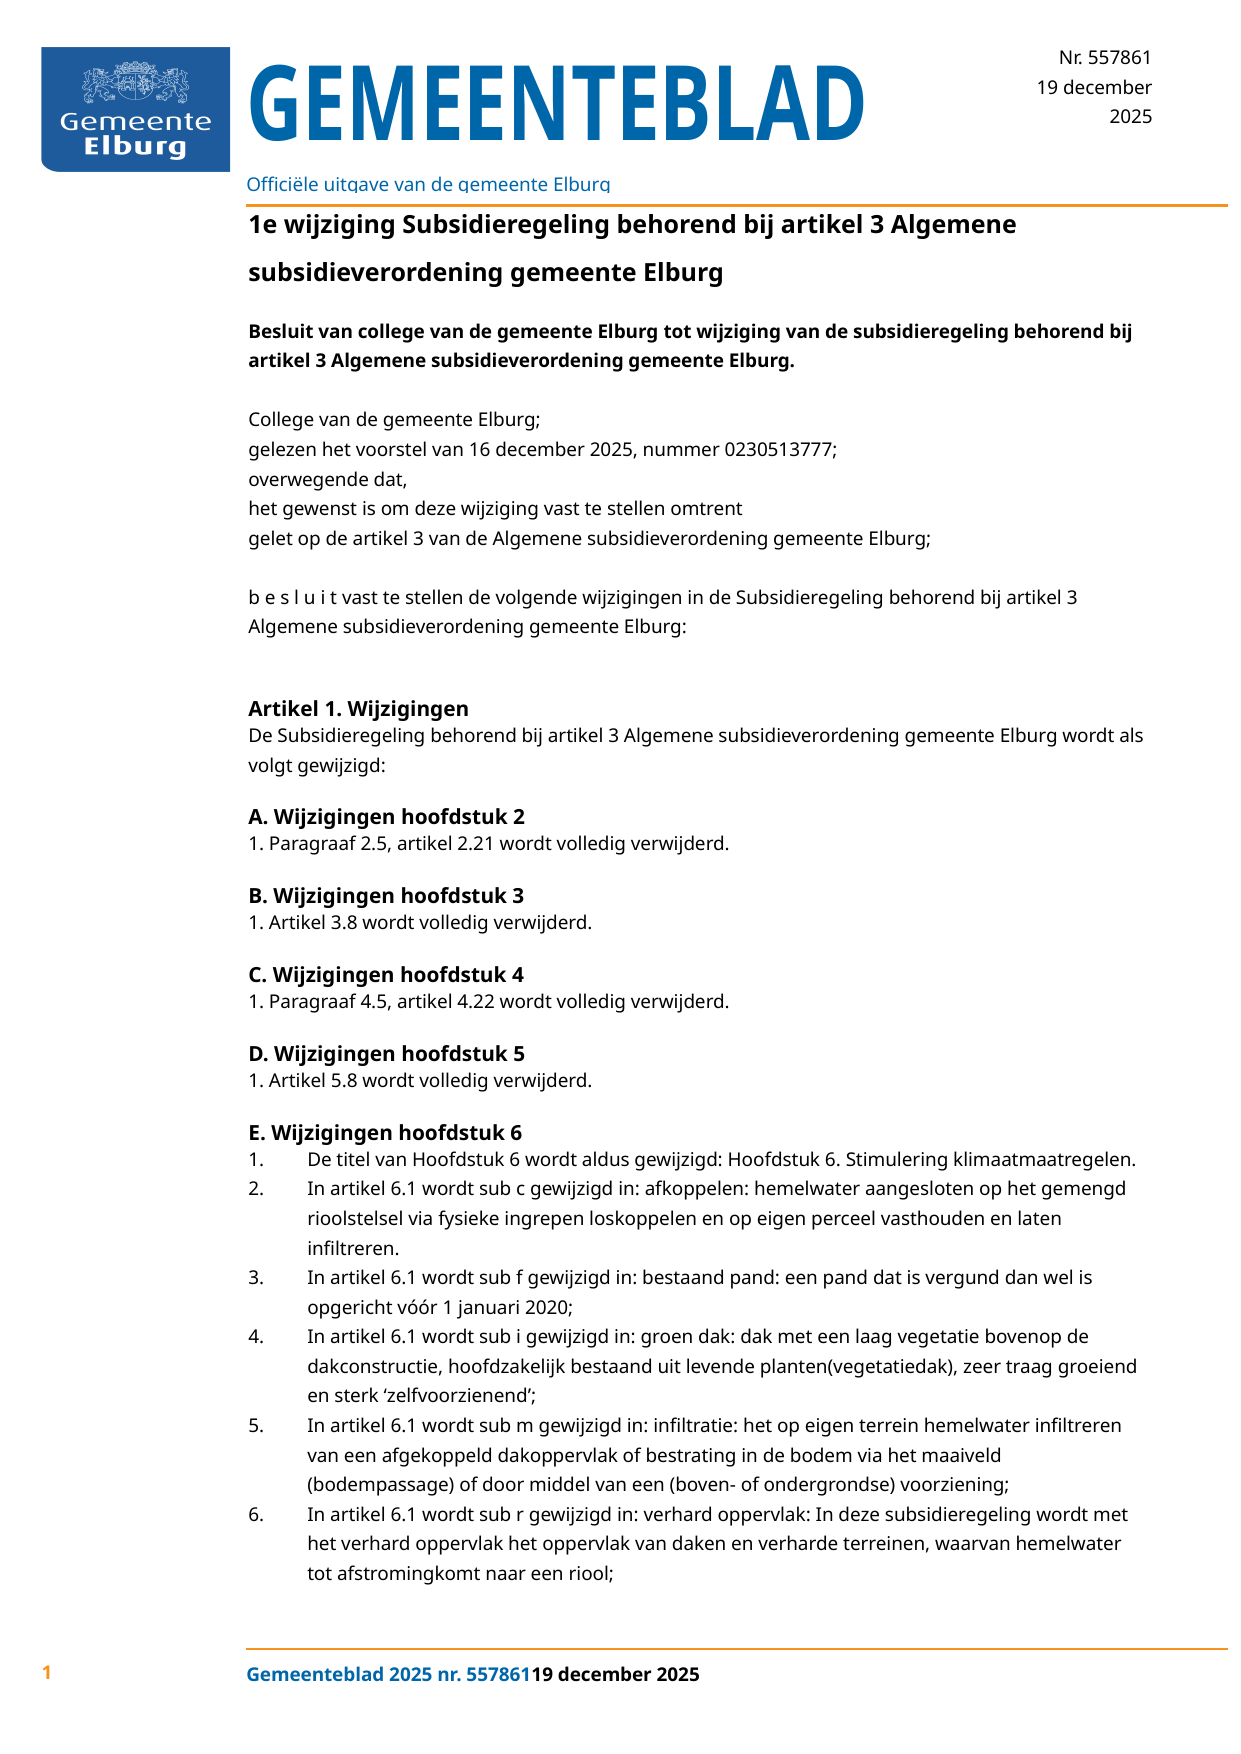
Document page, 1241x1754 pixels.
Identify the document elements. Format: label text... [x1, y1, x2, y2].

text C. Wijzigingen hoofdstuk 4 [248, 960, 1152, 988]
text College van de gemeente Elburg; [248, 407, 1152, 432]
text E. Wijzigingen hoofdstuk 6 [248, 1118, 1152, 1146]
text A. Wijzigingen hoofdstuk 2 [248, 802, 1152, 831]
text 1e wijziging Subsidieregeling behorend bij artikel 3 Algemene subsidieverordening gemeente Elburg [248, 207, 1152, 288]
text overwegende dat, [248, 466, 1152, 492]
text B. Wijzigingen hoofdstuk 3 [248, 881, 1152, 909]
list In artikel 6.1 wordt sub m gewijzigd in: infiltratie: het op eigen terrein hemelwater infiltreren van een afgekoppeld dakoppervlak of bestrating in de bodem via het maaiveld (bodempassage) of door middel van een (boven- of ondergrondse) voorziening; [248, 1412, 1152, 1497]
list In artikel 6.1 wordt sub r gewijzigd in: verhard oppervlak: In deze subsidieregeling wordt met het verhard oppervlak het oppervlak van daken en verharde terreinen, waarvan hemelwater tot afstromingkomt naar een riool; [248, 1501, 1152, 1586]
text het gewenst is om deze wijziging vast te stellen omtrent [248, 495, 1152, 521]
text D. Wijzigingen hoofdstuk 5 [248, 1039, 1152, 1067]
text 1. Artikel 5.8 wordt volledig verwijderd. [248, 1067, 1152, 1093]
text De Subsidieregeling behorend bij artikel 3 Algemene subsidieverordening gemeente Elburg wordt als volgt gewijzigd: [248, 722, 1152, 777]
list De titel van Hoofdstuk 6 wordt aldus gewijzigd: Hoofdstuk 6. Stimulering klimaatmaatregelen. [248, 1146, 1152, 1172]
text 1. Artikel 3.8 wordt volledig verwijderd. [248, 909, 1152, 935]
text b e s l u i t vast te stellen de volgende wijzigingen in de Subsidieregeling behorend bij artikel 3 Algemene subsidieverordening gemeente Elburg: [248, 584, 1152, 639]
list In artikel 6.1 wordt sub i gewijzigd in: groen dak: dak met een laag vegetatie bovenop de dakconstructie, hoofdzakelijk bestaand uit levende planten(vegetatiedak), zeer traag groeiend en sterk ‘zelfvoorzienend’; [248, 1323, 1152, 1408]
text 1. Paragraaf 2.5, artikel 2.21 wordt volledig verwijderd. [248, 831, 1152, 856]
text Besluit van college van de gemeente Elburg tot wijziging van de subsidieregeling behorend bij artikel 3 Algemene subsidieverordening gemeente Elburg. [248, 318, 1152, 373]
list In artikel 6.1 wordt sub f gewijzigd in: bestaand pand: een pand dat is vergund dan wel is opgericht vóór 1 januari 2020; [248, 1264, 1152, 1320]
text 1. Paragraaf 4.5, artikel 4.22 wordt volledig verwijderd. [248, 988, 1152, 1014]
text gelezen het voorstel van 16 december 2025, nummer 0230513777; [248, 436, 1152, 462]
picture [41, 47, 231, 172]
text Artikel 1. Wijzigingen [248, 694, 1152, 722]
list In artikel 6.1 wordt sub c gewijzigd in: afkoppelen: hemelwater aangesloten op het gemengd rioolstelsel via fysieke ingrepen loskoppelen en op eigen perceel vasthouden en laten infiltreren. [248, 1176, 1152, 1261]
text gelet op de artikel 3 van de Algemene subsidieverordening gemeente Elburg; [248, 525, 1152, 551]
